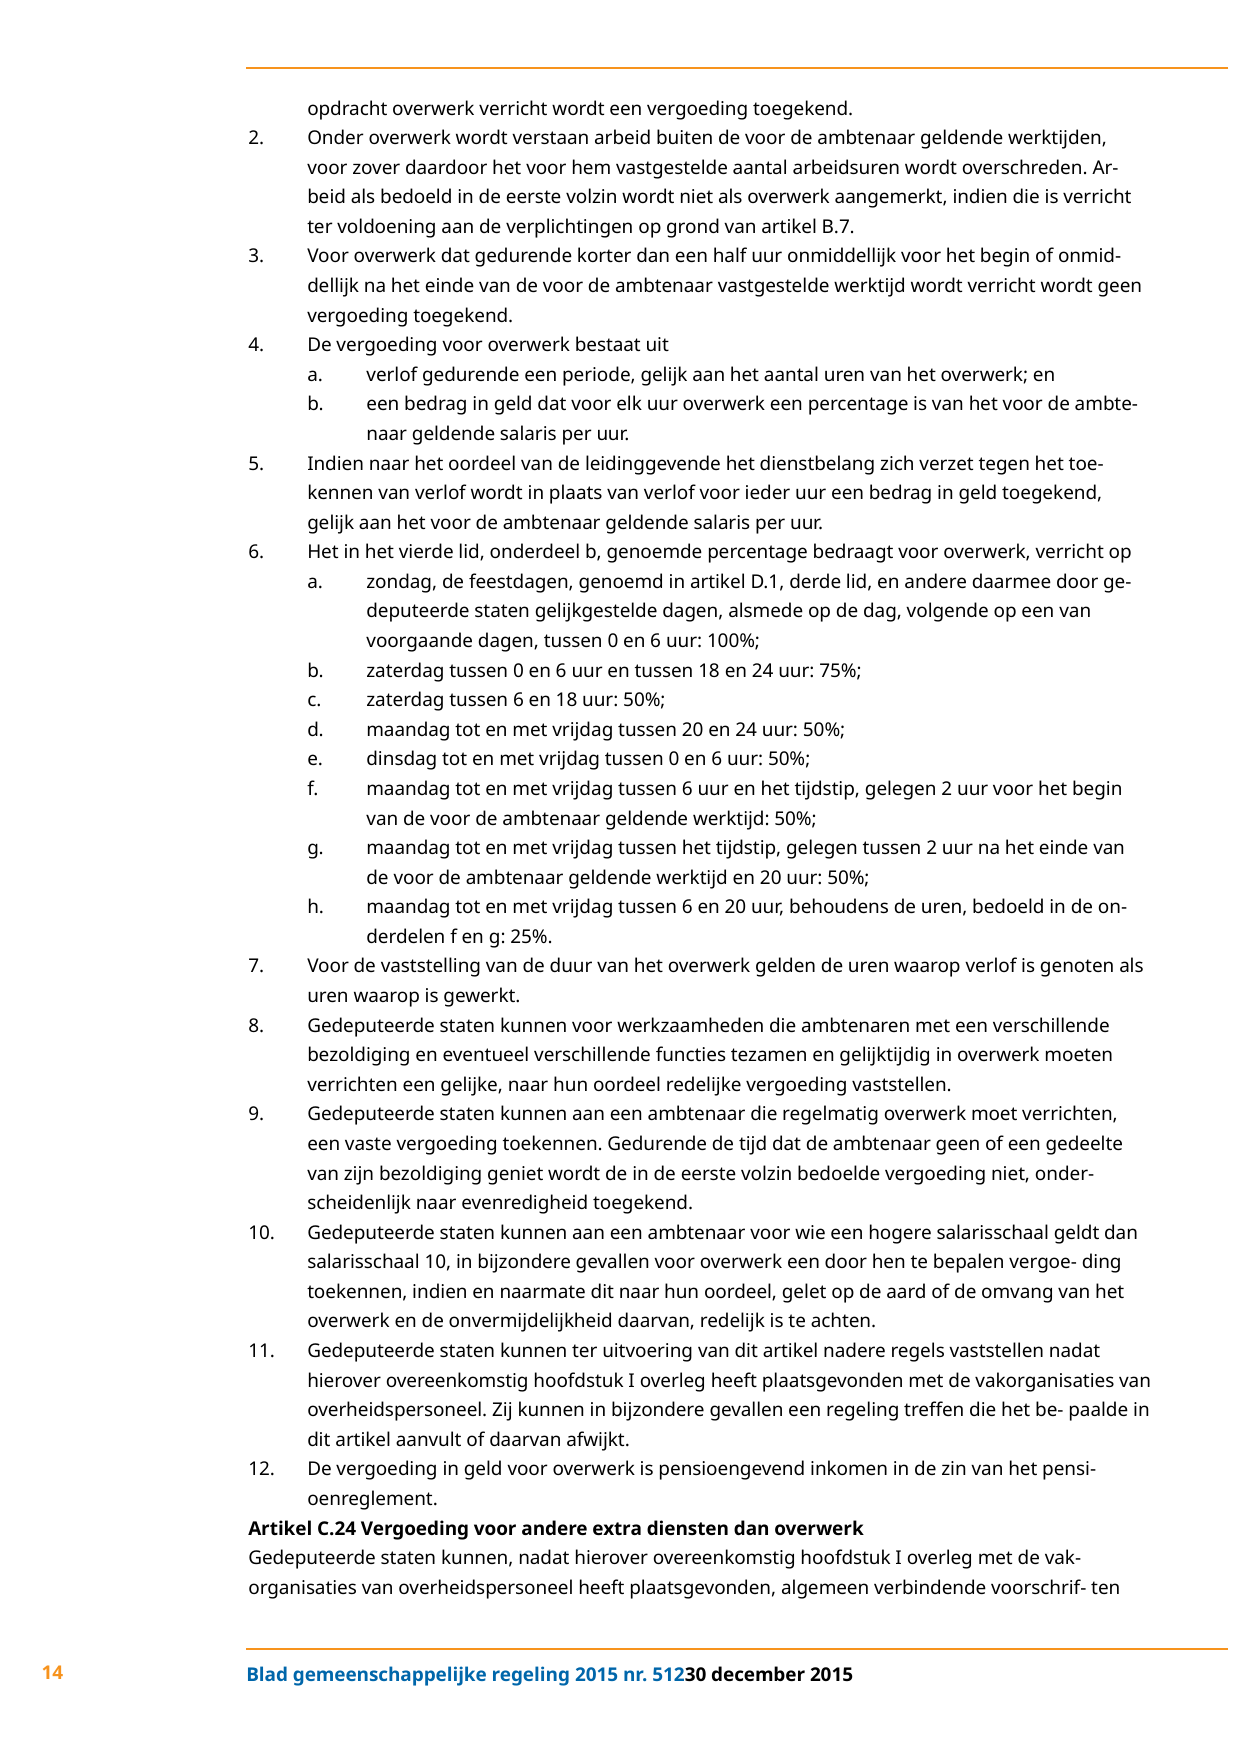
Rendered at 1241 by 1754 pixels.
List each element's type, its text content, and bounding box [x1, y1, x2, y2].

list zaterdag tussen 0 en 6 uur en tussen 18 en 24 uur: 75%; [307, 657, 1152, 683]
list Gedeputeerde staten kunnen ter uitvoering van dit artikel nadere regels vaststellen nadat hierover overeenkomstig hoofdstuk I overleg heeft plaatsgevonden met de vakorganisaties van overheidspersoneel. Zij kunnen in bijzondere gevallen een regeling treffen die het be- paalde in dit artikel aanvult of daarvan afwijkt. [248, 1337, 1152, 1452]
list Voor overwerk dat gedurende korter dan een half uur onmiddellijk voor het begin of onmid- dellijk na het einde van de voor de ambtenaar vastgestelde werktijd wordt verricht wordt geen vergoeding toegekend. [248, 243, 1152, 328]
text Artikel C.24 Vergoeding voor andere extra diensten dan overwerk [248, 1515, 1152, 1541]
list zaterdag tussen 6 en 18 uur: 50%; [307, 686, 1152, 712]
list Gedeputeerde staten kunnen aan een ambtenaar die regelmatig overwerk moet verrichten, een vaste vergoeding toekennen. Gedurende de tijd dat de ambtenaar geen of een gedeelte van zijn bezoldiging geniet wordt de in de eerste volzin bedoelde vergoeding niet, onder- scheidenlijk naar evenredigheid toegekend. [248, 1101, 1152, 1215]
picture [41, 47, 231, 172]
list Het in het vierde lid, onderdeel b, genoemde percentage bedraagt voor overwerk, verricht op [248, 538, 1152, 564]
list maandag tot en met vrijdag tussen het tijdstip, gelegen tussen 2 uur na het einde van de voor de ambtenaar geldende werktijd en 20 uur: 50%; [307, 834, 1152, 890]
list Gedeputeerde staten kunnen aan een ambtenaar voor wie een hogere salarisschaal geldt dan salarisschaal 10, in bijzondere gevallen voor overwerk een door hen te bepalen vergoe- ding toekennen, indien en naarmate dit naar hun oordeel, gelet op de aard of de omvang van het overwerk en de onvermijdelijkheid daarvan, redelijk is te achten. [248, 1219, 1152, 1333]
list opdracht overwerk verricht wordt een vergoeding toegekend. [248, 95, 1152, 121]
list maandag tot en met vrijdag tussen 6 uur en het tijdstip, gelegen 2 uur voor het begin van de voor de ambtenaar geldende werktijd: 50%; [307, 775, 1152, 831]
text Gedeputeerde staten kunnen, nadat hierover overeenkomstig hoofdstuk I overleg met de vak- organisaties van overheidspersoneel heeft plaatsgevonden, algemeen verbindende voorschrif- ten [248, 1544, 1152, 1600]
list Indien naar het oordeel van de leidinggevende het dienstbelang zich verzet tegen het toe- kennen van verlof wordt in plaats van verlof voor ieder uur een bedrag in geld toegekend, gelijk aan het voor de ambtenaar geldende salaris per uur. [248, 450, 1152, 535]
list verlof gedurende een periode, gelijk aan het aantal uren van het overwerk; en [307, 361, 1152, 387]
list dinsdag tot en met vrijdag tussen 0 en 6 uur: 50%; [307, 746, 1152, 771]
list Onder overwerk wordt verstaan arbeid buiten de voor de ambtenaar geldende werktijden, voor zover daardoor het voor hem vastgestelde aantal arbeidsuren wordt overschreden. Ar- beid als bedoeld in de eerste volzin wordt niet als overwerk aangemerkt, indien die is verricht ter voldoening aan de verplichtingen op grond van artikel B.7. [248, 124, 1152, 239]
list maandag tot en met vrijdag tussen 6 en 20 uur, behoudens de uren, bedoeld in de on- derdelen f en g: 25%. [307, 893, 1152, 949]
list De vergoeding voor overwerk bestaat uit [248, 331, 1152, 357]
list Gedeputeerde staten kunnen voor werkzaamheden die ambtenaren met een verschillende bezoldiging en eventueel verschillende functies tezamen en gelijktijdig in overwerk moeten verrichten een gelijke, naar hun oordeel redelijke vergoeding vaststellen. [248, 1012, 1152, 1097]
list zondag, de feestdagen, genoemd in artikel D.1, derde lid, en andere daarmee door ge- deputeerde staten gelijkgestelde dagen, alsmede op de dag, volgende op een van voorgaande dagen, tussen 0 en 6 uur: 100%; [307, 568, 1152, 653]
list De vergoeding in geld voor overwerk is pensioengevend inkomen in de zin van het pensi- oenreglement. [248, 1456, 1152, 1511]
list een bedrag in geld dat voor elk uur overwerk een percentage is van het voor de ambte- naar geldende salaris per uur. [307, 391, 1152, 446]
list maandag tot en met vrijdag tussen 20 en 24 uur: 50%; [307, 716, 1152, 742]
list Voor de vaststelling van de duur van het overwerk gelden de uren waarop verlof is genoten als uren waarop is gewerkt. [248, 953, 1152, 1008]
